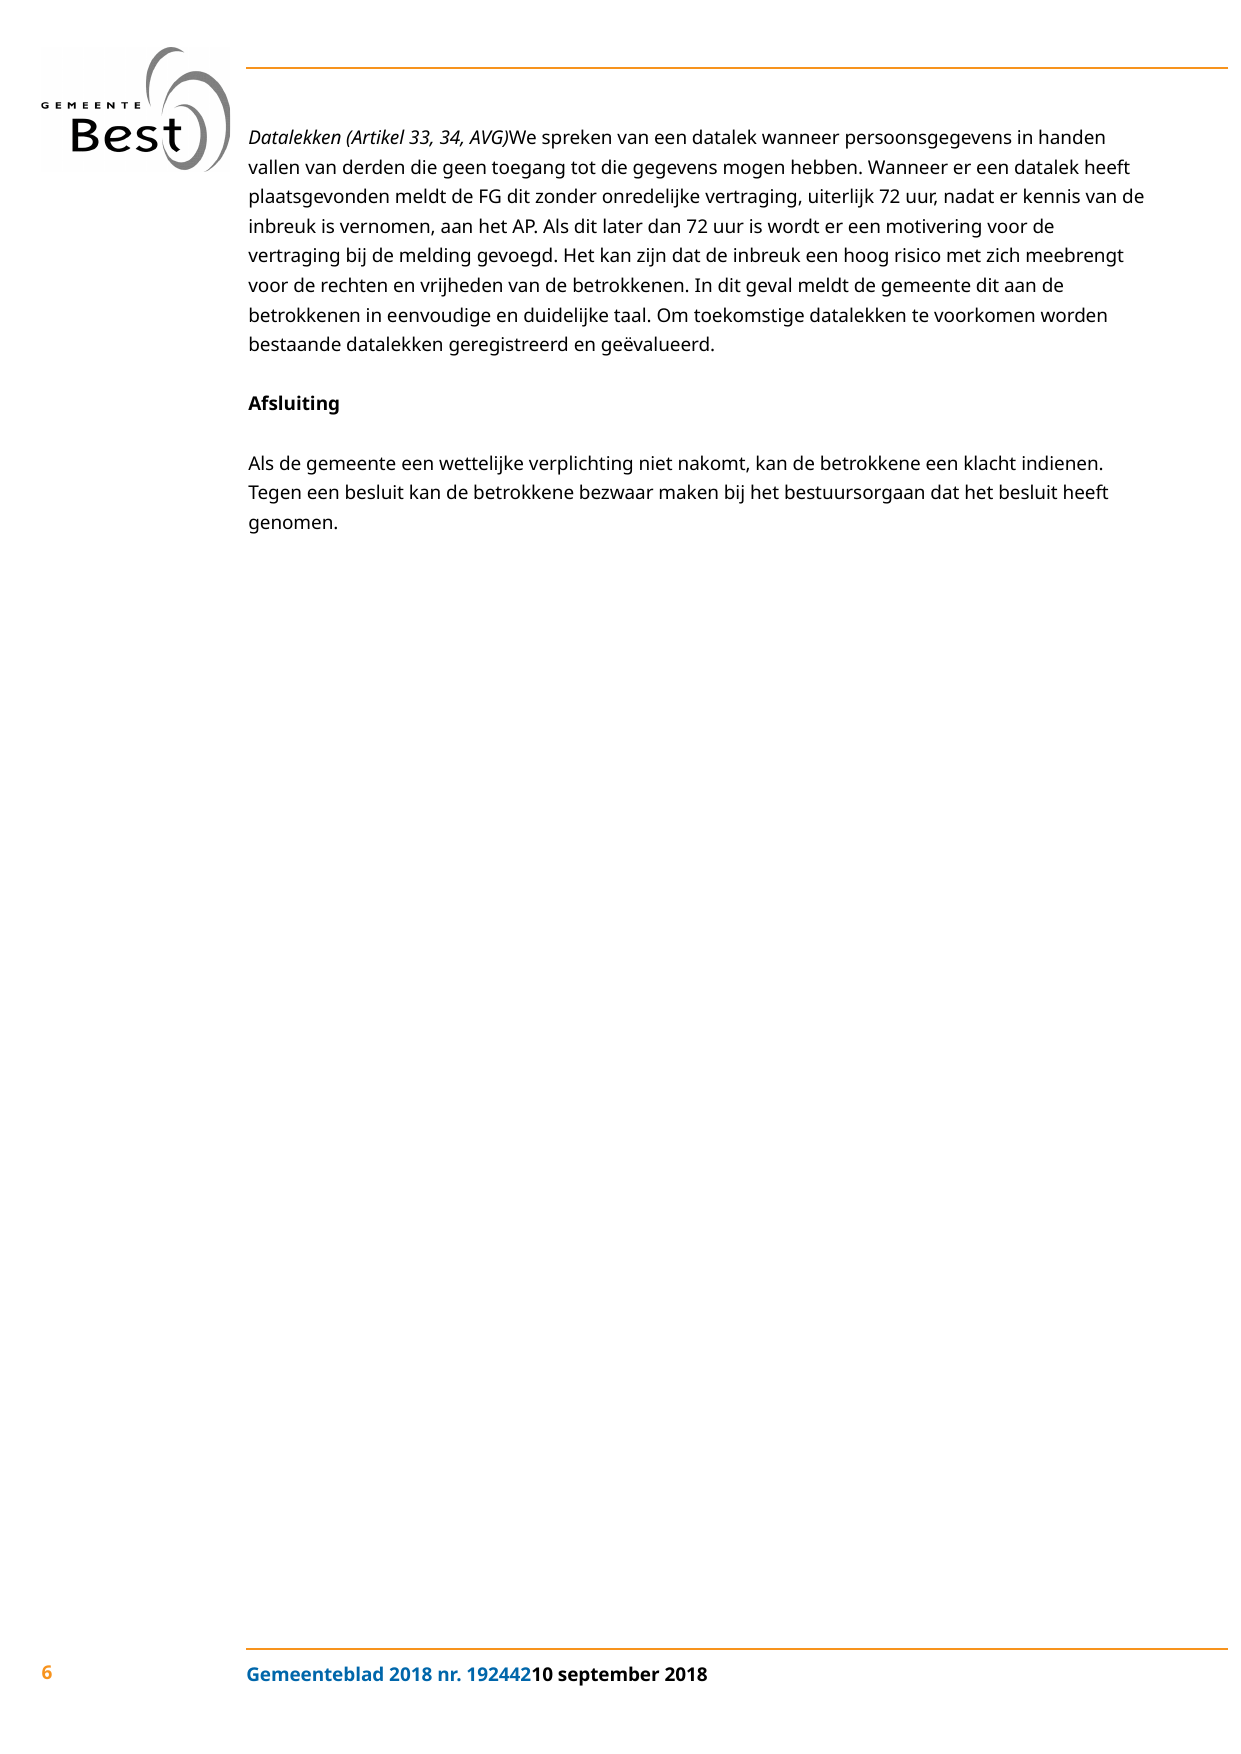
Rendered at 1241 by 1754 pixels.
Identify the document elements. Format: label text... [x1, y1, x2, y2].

text Datalekken (Artikel 33, 34, AVG)We spreken van een datalek wanneer persoonsgegevens in handen vallen van derden die geen toegang tot die gegevens mogen hebben. Wanneer er een datalek heeft plaatsgevonden meldt de FG dit zonder onredelijke vertraging, uiterlijk 72 uur, nadat er kennis van de inbreuk is vernomen, aan het AP. Als dit later dan 72 uur is wordt er een motivering voor de vertraging bij de melding gevoegd. Het kan zijn dat de inbreuk een hoog risico met zich meebrengt voor de rechten en vrijheden van de betrokkenen. In dit geval meldt de gemeente dit aan de betrokkenen in eenvoudige en duidelijke taal. Om toekomstige datalekken te voorkomen worden bestaande datalekken geregistreerd en geëvalueerd. [248, 124, 1152, 357]
picture [41, 47, 231, 172]
text Als de gemeente een wettelijke verplichting niet nakomt, kan de betrokkene een klacht indienen. Tegen een besluit kan de betrokkene bezwaar maken bij het bestuursorgaan dat het besluit heeft genomen. [248, 450, 1152, 535]
text Afsluiting [248, 391, 1152, 416]
